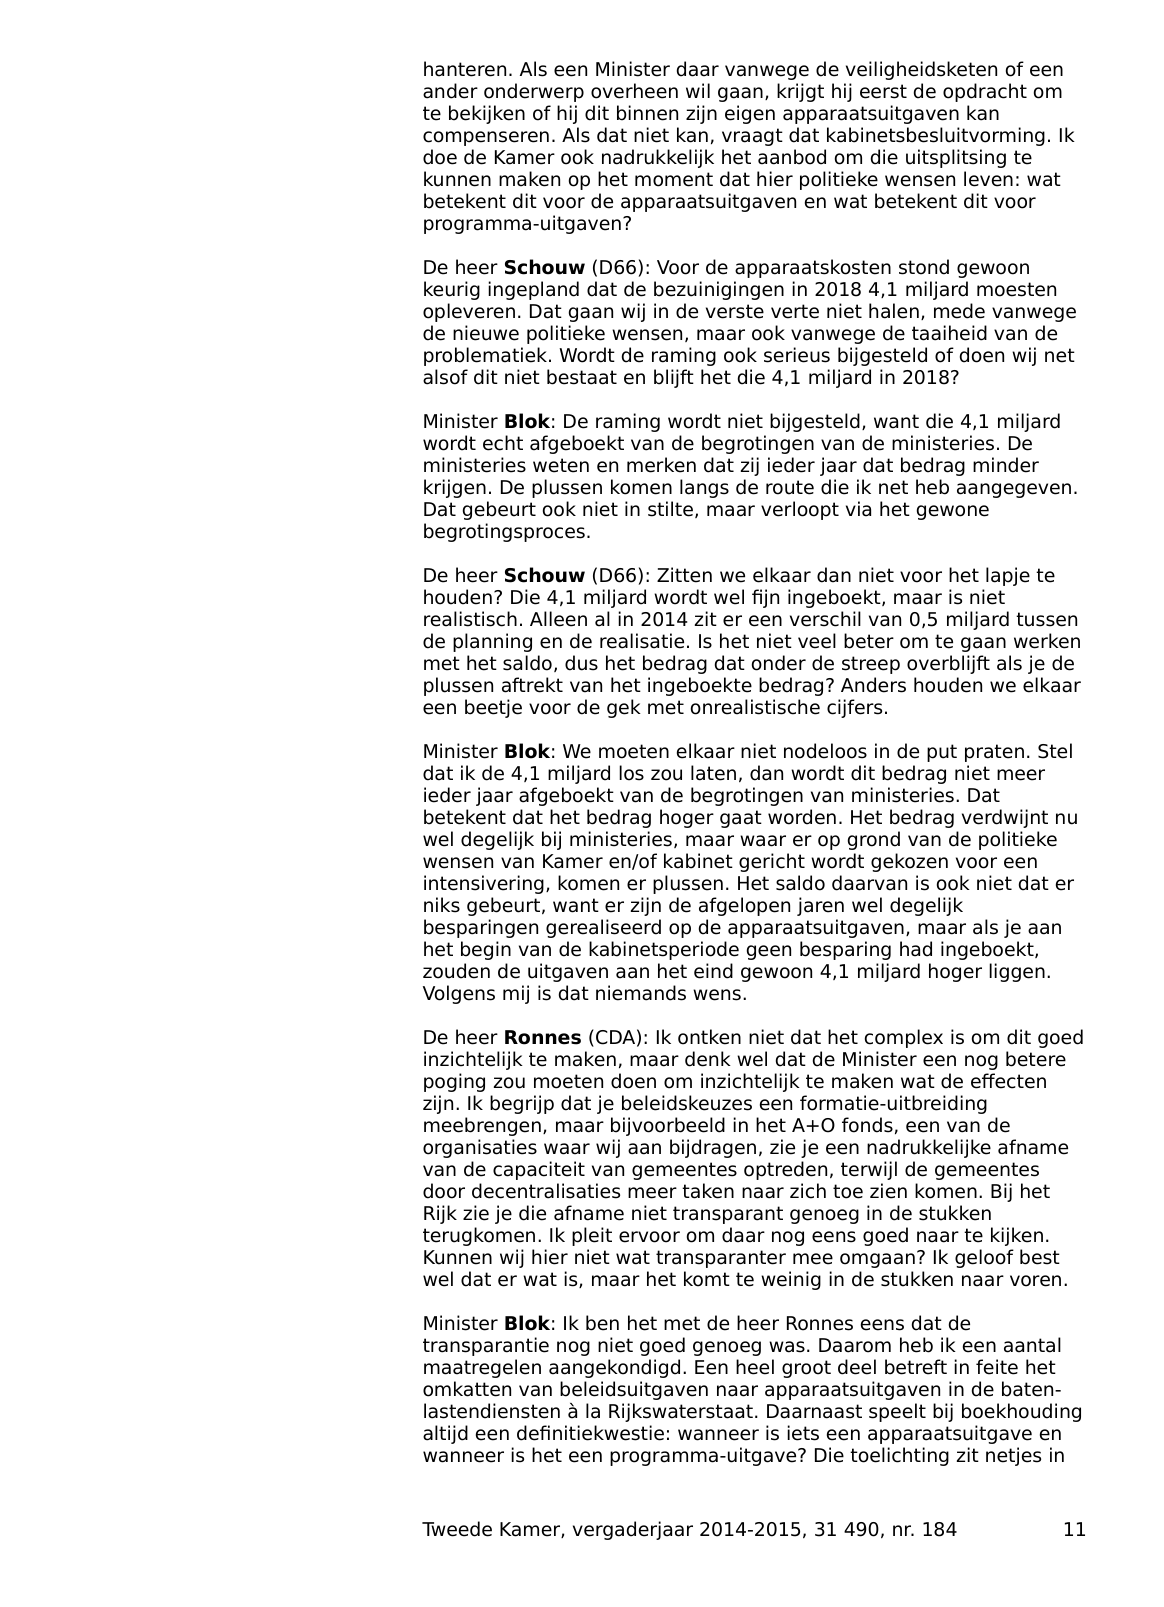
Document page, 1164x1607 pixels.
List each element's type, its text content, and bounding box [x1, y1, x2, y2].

text Minister Blok: We moeten elkaar niet nodeloos in de put praten. Stel dat ik de 4,1 miljard los zou laten, dan wordt dit bedrag niet meer ieder jaar afgeboekt van de begrotingen van ministeries. Dat betekent dat het bedrag hoger gaat worden. Het bedrag verdwijnt nu wel degelijk bij ministeries, maar waar er op grond van de politieke wensen van Kamer en/of kabinet gericht wordt gekozen voor een intensivering, komen er plussen. Het saldo daarvan is ook niet dat er niks gebeurt, want er zijn de afgelopen jaren wel degelijk besparingen gerealiseerd op de apparaatsuitgaven, maar als je aan het begin van de kabinetsperiode geen besparing had ingeboekt, zouden de uitgaven aan het eind gewoon 4,1 miljard hoger liggen. Volgens mij is dat niemands wens. [422, 741, 1087, 1005]
text hanteren. Als een Minister daar vanwege de veiligheidsketen of een ander onderwerp overheen wil gaan, krijgt hij eerst de opdracht om te bekijken of hij dit binnen zijn eigen apparaatsuitgaven kan compenseren. Als dat niet kan, vraagt dat kabinetsbesluitvorming. Ik doe de Kamer ook nadrukkelijk het aanbod om die uitsplitsing te kunnen maken op het moment dat hier politieke wensen leven: wat betekent dit voor de apparaatsuitgaven en wat betekent dit voor programma-uitgaven? [422, 59, 1087, 235]
text De heer Schouw (D66): Zitten we elkaar dan niet voor het lapje te houden? Die 4,1 miljard wordt wel fijn ingeboekt, maar is niet realistisch. Alleen al in 2014 zit er een verschil van 0,5 miljard tussen de planning en de realisatie. Is het niet veel beter om te gaan werken met het saldo, dus het bedrag dat onder de streep overblijft als je de plussen aftrekt van het ingeboekte bedrag? Anders houden we elkaar een beetje voor de gek met onrealistische cijfers. [422, 565, 1087, 719]
text Minister Blok: Ik ben het met de heer Ronnes eens dat de transparantie nog niet goed genoeg was. Daarom heb ik een aantal maatregelen aangekondigd. Een heel groot deel betreft in feite het omkatten van beleidsuitgaven naar apparaatsuitgaven in de baten-lastendiensten à la Rijkswaterstaat. Daarnaast speelt bij boekhouding altijd een definitiekwestie: wanneer is iets een apparaatsuitgave en wanneer is het een programma-uitgave? Die toelichting zit netjes in [422, 1313, 1087, 1467]
text Minister Blok: De raming wordt niet bijgesteld, want die 4,1 miljard wordt echt afgeboekt van de begrotingen van de ministeries. De ministeries weten en merken dat zij ieder jaar dat bedrag minder krijgen. De plussen komen langs de route die ik net heb aangegeven. Dat gebeurt ook niet in stilte, maar verloopt via het gewone begrotingsproces. [422, 411, 1087, 543]
text De heer Ronnes (CDA): Ik ontken niet dat het complex is om dit goed inzichtelijk te maken, maar denk wel dat de Minister een nog betere poging zou moeten doen om inzichtelijk te maken wat de effecten zijn. Ik begrijp dat je beleidskeuzes een formatie-uitbreiding meebrengen, maar bijvoorbeeld in het A+O fonds, een van de organisaties waar wij aan bijdragen, zie je een nadrukkelijke afname van de capaciteit van gemeentes optreden, terwijl de gemeentes door decentralisaties meer taken naar zich toe zien komen. Bij het Rijk zie je die afname niet transparant genoeg in de stukken terugkomen. Ik pleit ervoor om daar nog eens goed naar te kijken. Kunnen wij hier niet wat transparanter mee omgaan? Ik geloof best wel dat er wat is, maar het komt te weinig in de stukken naar voren. [422, 1027, 1087, 1291]
text De heer Schouw (D66): Voor de apparaatskosten stond gewoon keurig ingepland dat de bezuinigingen in 2018 4,1 miljard moesten opleveren. Dat gaan wij in de verste verte niet halen, mede vanwege de nieuwe politieke wensen, maar ook vanwege de taaiheid van de problematiek. Wordt de raming ook serieus bijgesteld of doen wij net alsof dit niet bestaat en blijft het die 4,1 miljard in 2018? [422, 257, 1087, 389]
